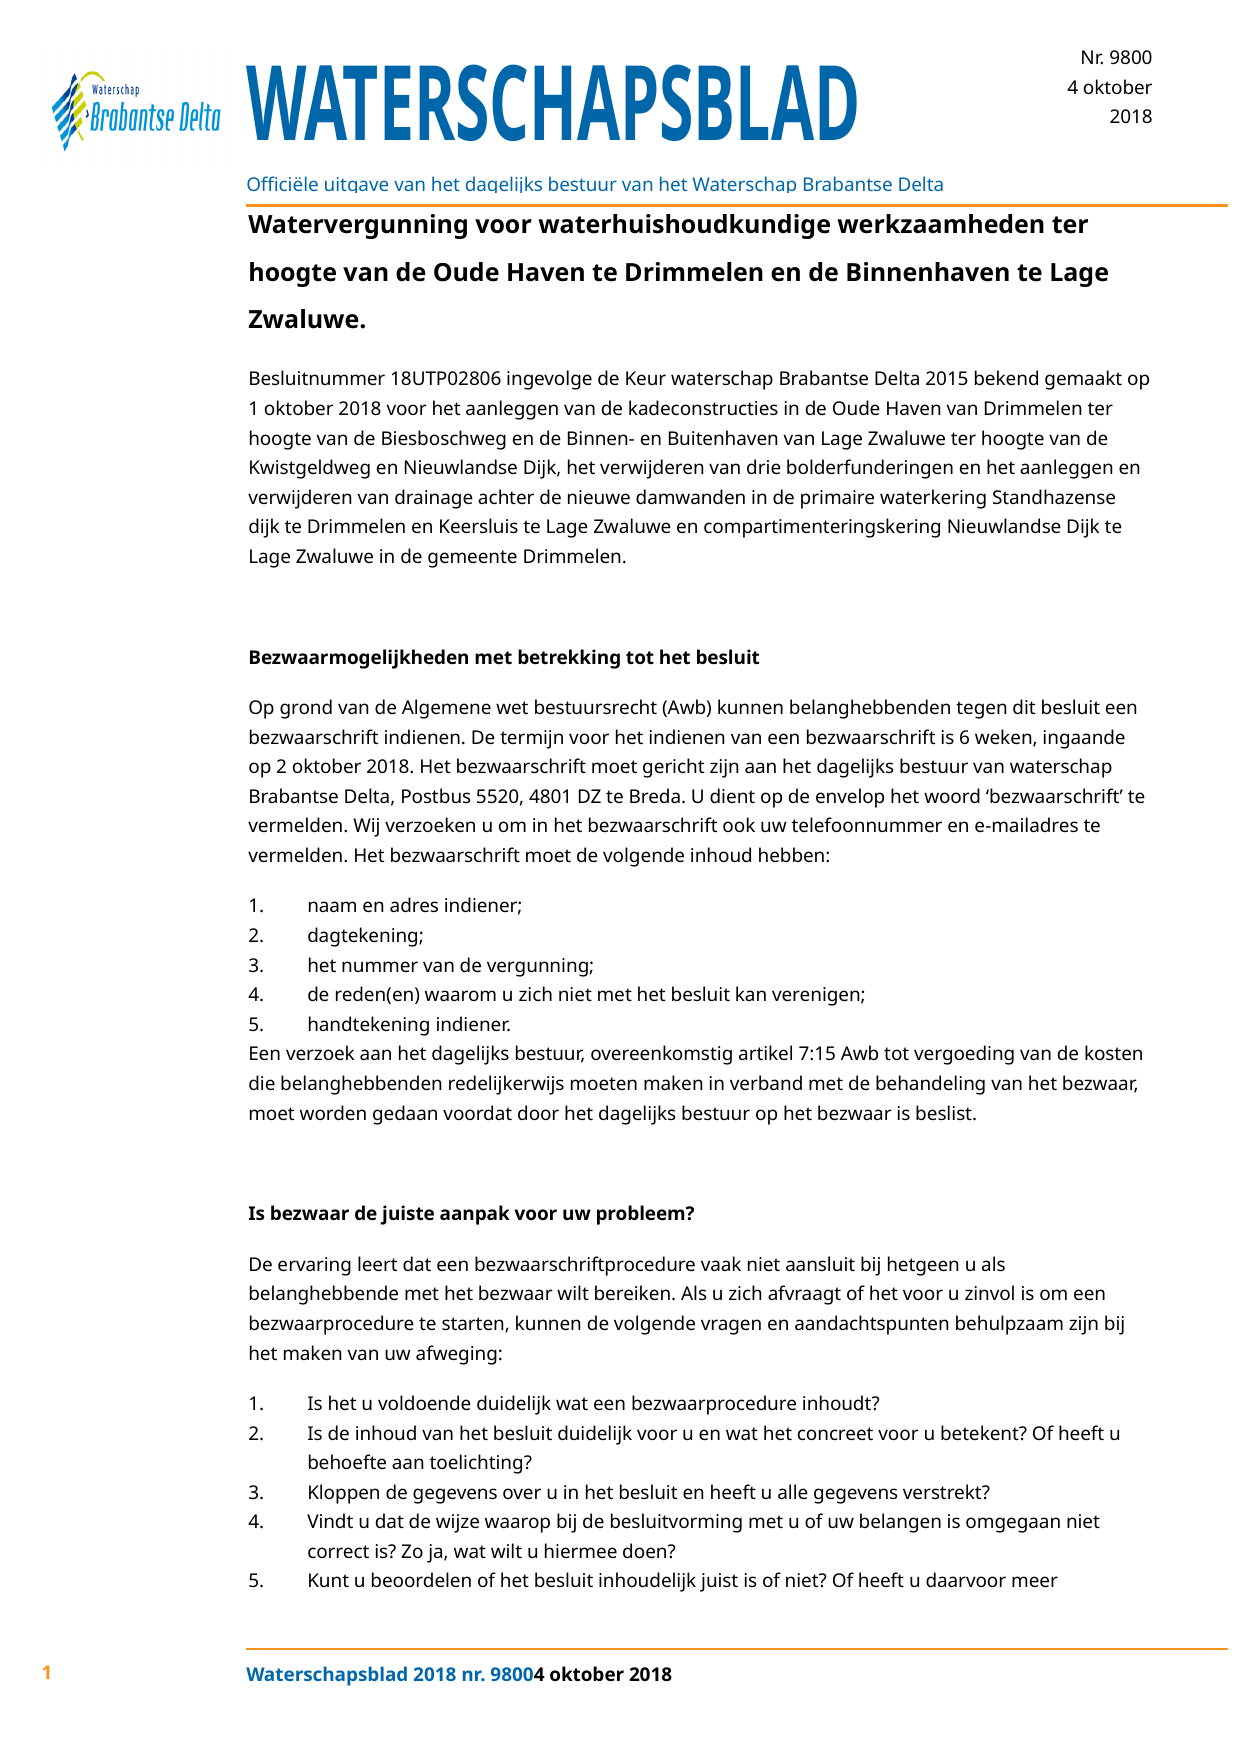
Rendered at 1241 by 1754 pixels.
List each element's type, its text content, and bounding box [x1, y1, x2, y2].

list Vindt u dat de wijze waarop bij de besluitvorming met u of uw belangen is omgegaan niet correct is? Zo ja, wat wilt u hiermee doen? [248, 1508, 1152, 1564]
text Watervergunning voor waterhuishoudkundige werkzaamheden ter hoogte van de Oude Haven te Drimmelen en de Binnenhaven te Lage Zwaluwe. [248, 207, 1152, 336]
text Is bezwaar de juiste aanpak voor uw probleem? [248, 1201, 1152, 1226]
list de reden(en) waarom u zich niet met het besluit kan verenigen; [248, 981, 1152, 1007]
text Op grond van de Algemene wet bestuursrecht (Awb) kunnen belanghebbenden tegen dit besluit een bezwaarschrift indienen. De termijn voor het indienen van een bezwaarschrift is 6 weken, ingaande op 2 oktober 2018. Het bezwaarschrift moet gericht zijn aan het dagelijks bestuur van waterschap Brabantse Delta, Postbus 5520, 4801 DZ te Breda. U dient op de envelop het woord ‘bezwaarschrift’ te vermelden. Wij verzoeken u om in het bezwaarschrift ook uw telefoonnummer en e‑mailadres te vermelden. Het bezwaarschrift moet de volgende inhoud hebben: [248, 694, 1152, 868]
text De ervaring leert dat een bezwaarschriftprocedure vaak niet aansluit bij hetgeen u als belanghebbende met het bezwaar wilt bereiken. Als u zich afvraagt of het voor u zinvol is om een bezwaarprocedure te starten, kunnen de volgende vragen en aandachtspunten behulpzaam zijn bij het maken van uw afweging: [248, 1251, 1152, 1365]
list handtekening indiener. [248, 1011, 1152, 1037]
list dagtekening; [248, 922, 1152, 948]
list Kunt u beoordelen of het besluit inhoudelijk juist is of niet? Of heeft u daarvoor meer [248, 1568, 1152, 1593]
list Is de inhoud van het besluit duidelijk voor u en wat het concreet voor u betekent? Of heeft u behoefte aan toelichting? [248, 1420, 1152, 1475]
text Bezwaarmogelijkheden met betrekking tot het besluit [248, 644, 1152, 669]
text Besluitnummer 18UTP02806 ingevolge de Keur waterschap Brabantse Delta 2015 bekend gemaakt op 1 oktober 2018 voor het aanleggen van de kadeconstructies in de Oude Haven van Drimmelen ter hoogte van de Biesboschweg en de Binnen- en Buitenhaven van Lage Zwaluwe ter hoogte van de Kwistgeldweg en Nieuwlandse Dijk, het verwijderen van drie bolderfunderingen en het aanleggen en verwijderen van drainage achter de nieuwe damwanden in de primaire waterkering Standhazense dijk te Drimmelen en Keersluis te Lage Zwaluwe en compartimenteringskering Nieuwlandse Dijk te Lage Zwaluwe in de gemeente Drimmelen. [248, 366, 1152, 569]
text Een verzoek aan het dagelijks bestuur, overeenkomstig artikel 7:15 Awb tot vergoeding van de kosten die belanghebbenden redelijkerwijs moeten maken in verband met de behandeling van het bezwaar, moet worden gedaan voordat door het dagelijks bestuur op het bezwaar is beslist. [248, 1041, 1152, 1125]
list het nummer van de vergunning; [248, 952, 1152, 977]
list Kloppen de gegevens over u in het besluit en heeft u alle gegevens verstrekt? [248, 1479, 1152, 1504]
list Is het u voldoende duidelijk wat een bezwaarprocedure inhoudt? [248, 1390, 1152, 1416]
picture [41, 47, 231, 172]
list naam en adres indiener; [248, 893, 1152, 918]
